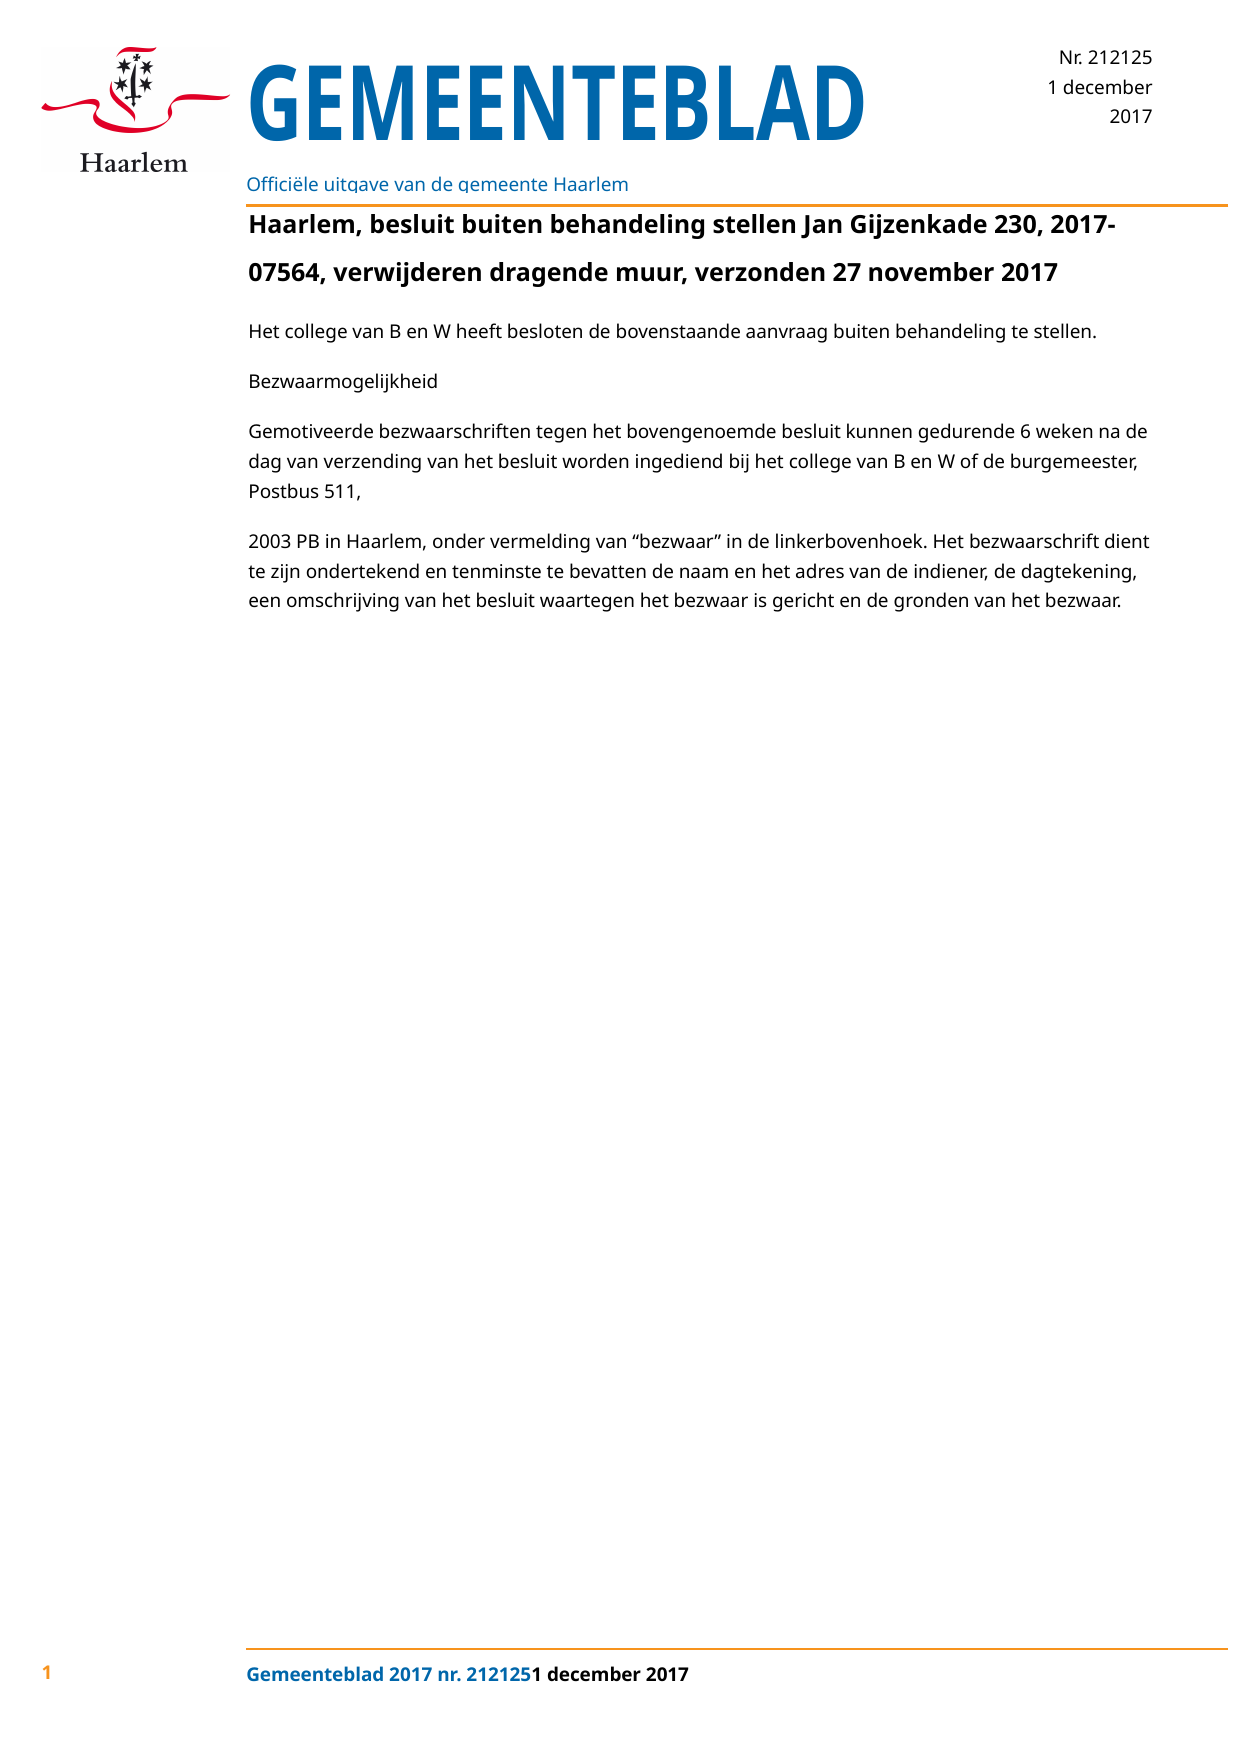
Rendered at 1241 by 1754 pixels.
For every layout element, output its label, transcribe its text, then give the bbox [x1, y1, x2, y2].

text Bezwaarmogelijkheid [248, 368, 1152, 394]
text Het college van B en W heeft besloten de bovenstaande aanvraag buiten behandeling te stellen. [248, 318, 1152, 344]
text Gemotiveerde bezwaarschriften tegen het bovengenoemde besluit kunnen gedurende 6 weken na de dag van verzending van het besluit worden ingediend bij het college van B en W of de burgemeester, Postbus 511, [248, 419, 1152, 504]
text 2003 PB in Haarlem, onder vermelding van “bezwaar” in de linkerbovenhoek. Het bezwaarschrift dient te zijn ondertekend en tenminste te bevatten de naam en het adres van de indiener, de dagtekening, een omschrijving van het besluit waartegen het bezwaar is gericht en de gronden van het bezwaar. [248, 528, 1152, 613]
text Haarlem, besluit buiten behandeling stellen Jan Gijzenkade 230, 2017-07564, verwijderen dragende muur, verzonden 27 november 2017 [248, 207, 1152, 288]
picture [41, 47, 231, 172]
